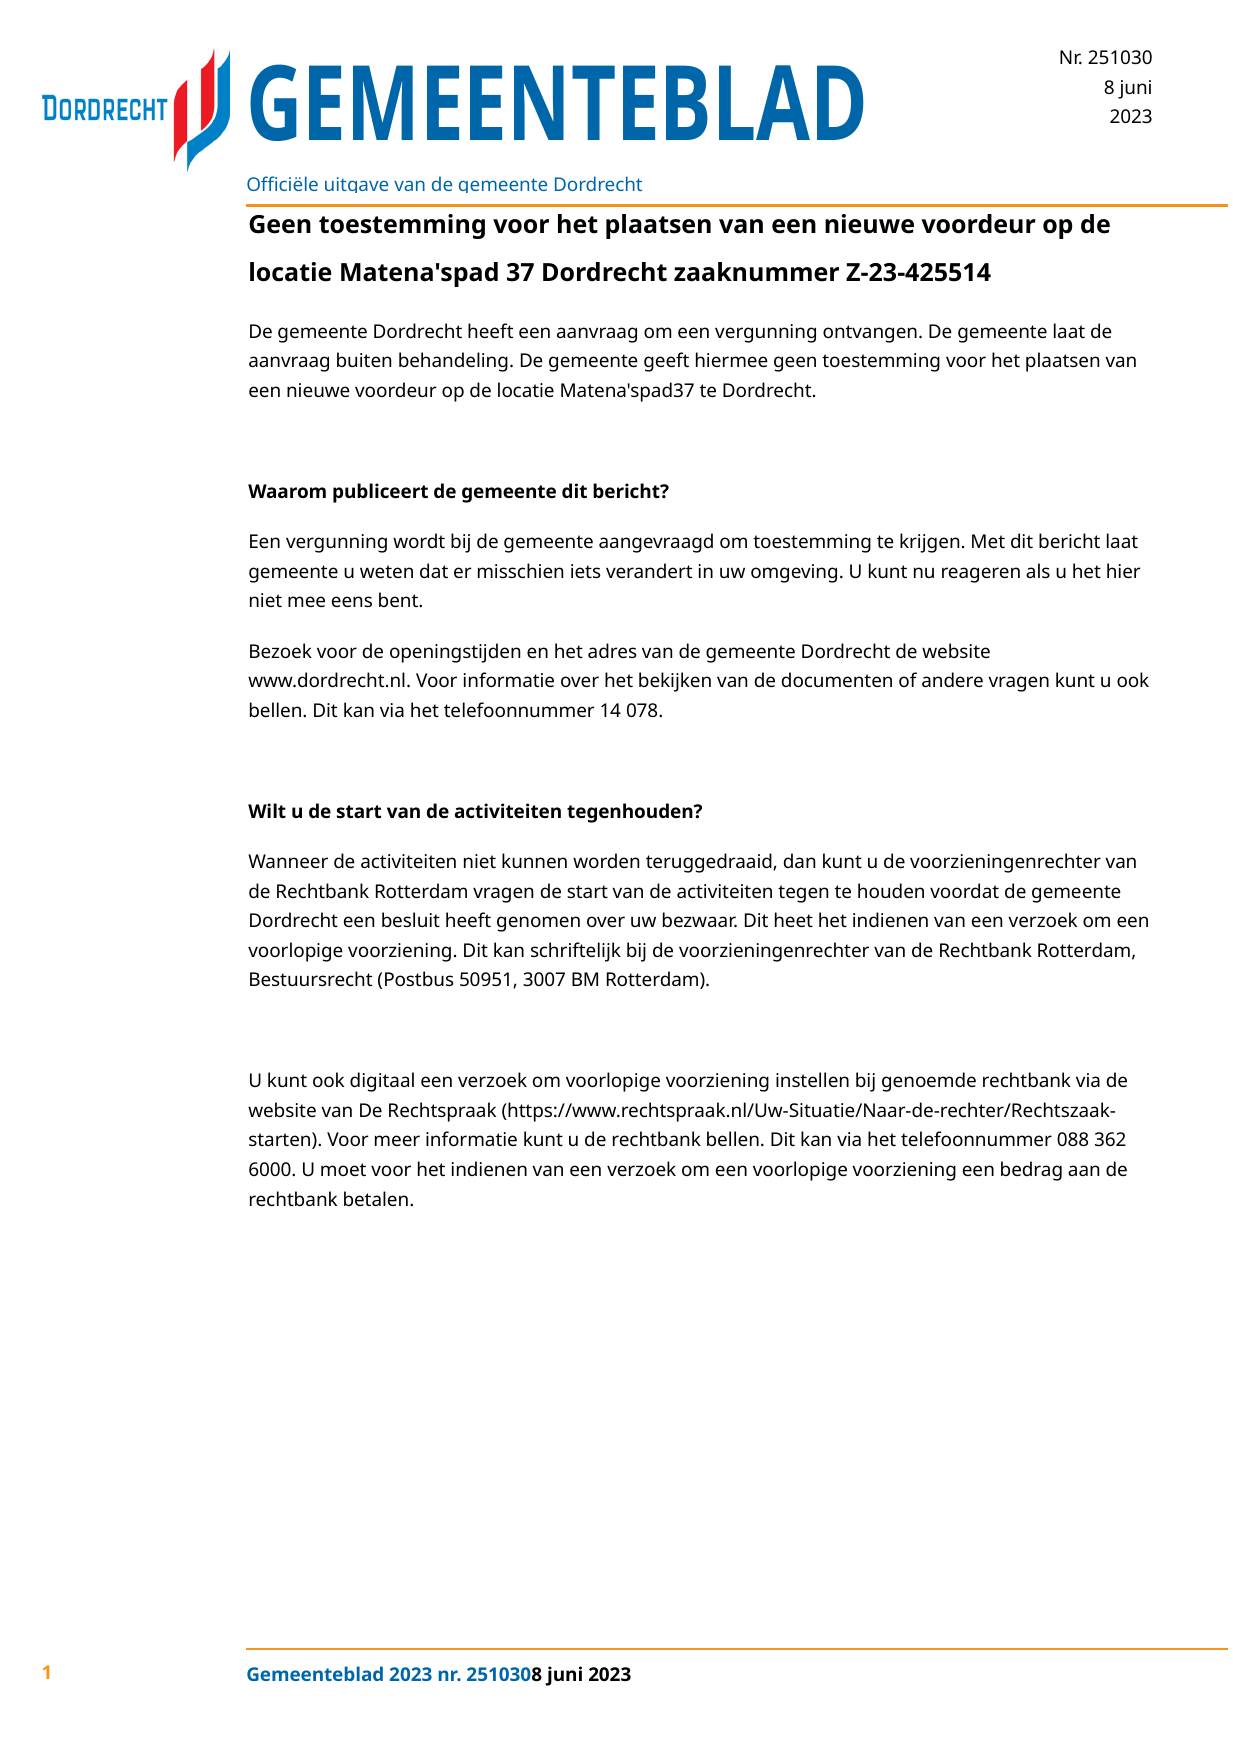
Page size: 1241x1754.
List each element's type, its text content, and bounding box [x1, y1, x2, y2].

picture [41, 47, 231, 172]
text Geen toestemming voor het plaatsen van een nieuwe voordeur op de locatie Matena'spad 37 Dordrecht zaaknummer Z-23-425514 [248, 207, 1152, 288]
text Een vergunning wordt bij de gemeente aangevraagd om toestemming te krijgen. Met dit bericht laat gemeente u weten dat er misschien iets verandert in uw omgeving. U kunt nu reageren als u het hier niet mee eens bent. [248, 528, 1152, 613]
text Bezoek voor de openingstijden en het adres van de gemeente Dordrecht de website www.dordrecht.nl. Voor informatie over het bekijken van de documenten of andere vragen kunt u ook bellen. Dit kan via het telefoonnummer 14 078. [248, 638, 1152, 723]
text Wanneer de activiteiten niet kunnen worden teruggedraaid, dan kunt u de voorzieningenrechter van de Rechtbank Rotterdam vragen de start van de activiteiten tegen te houden voordat de gemeente Dordrecht een besluit heeft genomen over uw bezwaar. Dit heet het indienen van een verzoek om een voorlopige voorziening. Dit kan schriftelijk bij de voorzieningenrechter van de Rechtbank Rotterdam, Bestuursrecht (Postbus 50951, 3007 BM Rotterdam). [248, 848, 1152, 992]
text Waarom publiceert de gemeente dit bericht? [248, 478, 1152, 504]
text Wilt u de start van de activiteiten tegenhouden? [248, 798, 1152, 824]
text De gemeente Dordrecht heeft een aanvraag om een vergunning ontvangen. De gemeente laat de aanvraag buiten behandeling. De gemeente geeft hiermee geen toestemming voor het plaatsen van een nieuwe voordeur op de locatie Matena'spad37 te Dordrecht. [248, 318, 1152, 403]
text U kunt ook digitaal een verzoek om voorlopige voorziening instellen bij genoemde rechtbank via de website van De Rechtspraak (https://www.rechtspraak.nl/Uw-Situatie/Naar-de-rechter/Rechtszaak-starten). Voor meer informatie kunt u de rechtbank bellen. Dit kan via het telefoonnummer 088 362 6000. U moet voor het indienen van een verzoek om een voorlopige voorziening een bedrag aan de rechtbank betalen. [248, 1067, 1152, 1212]
